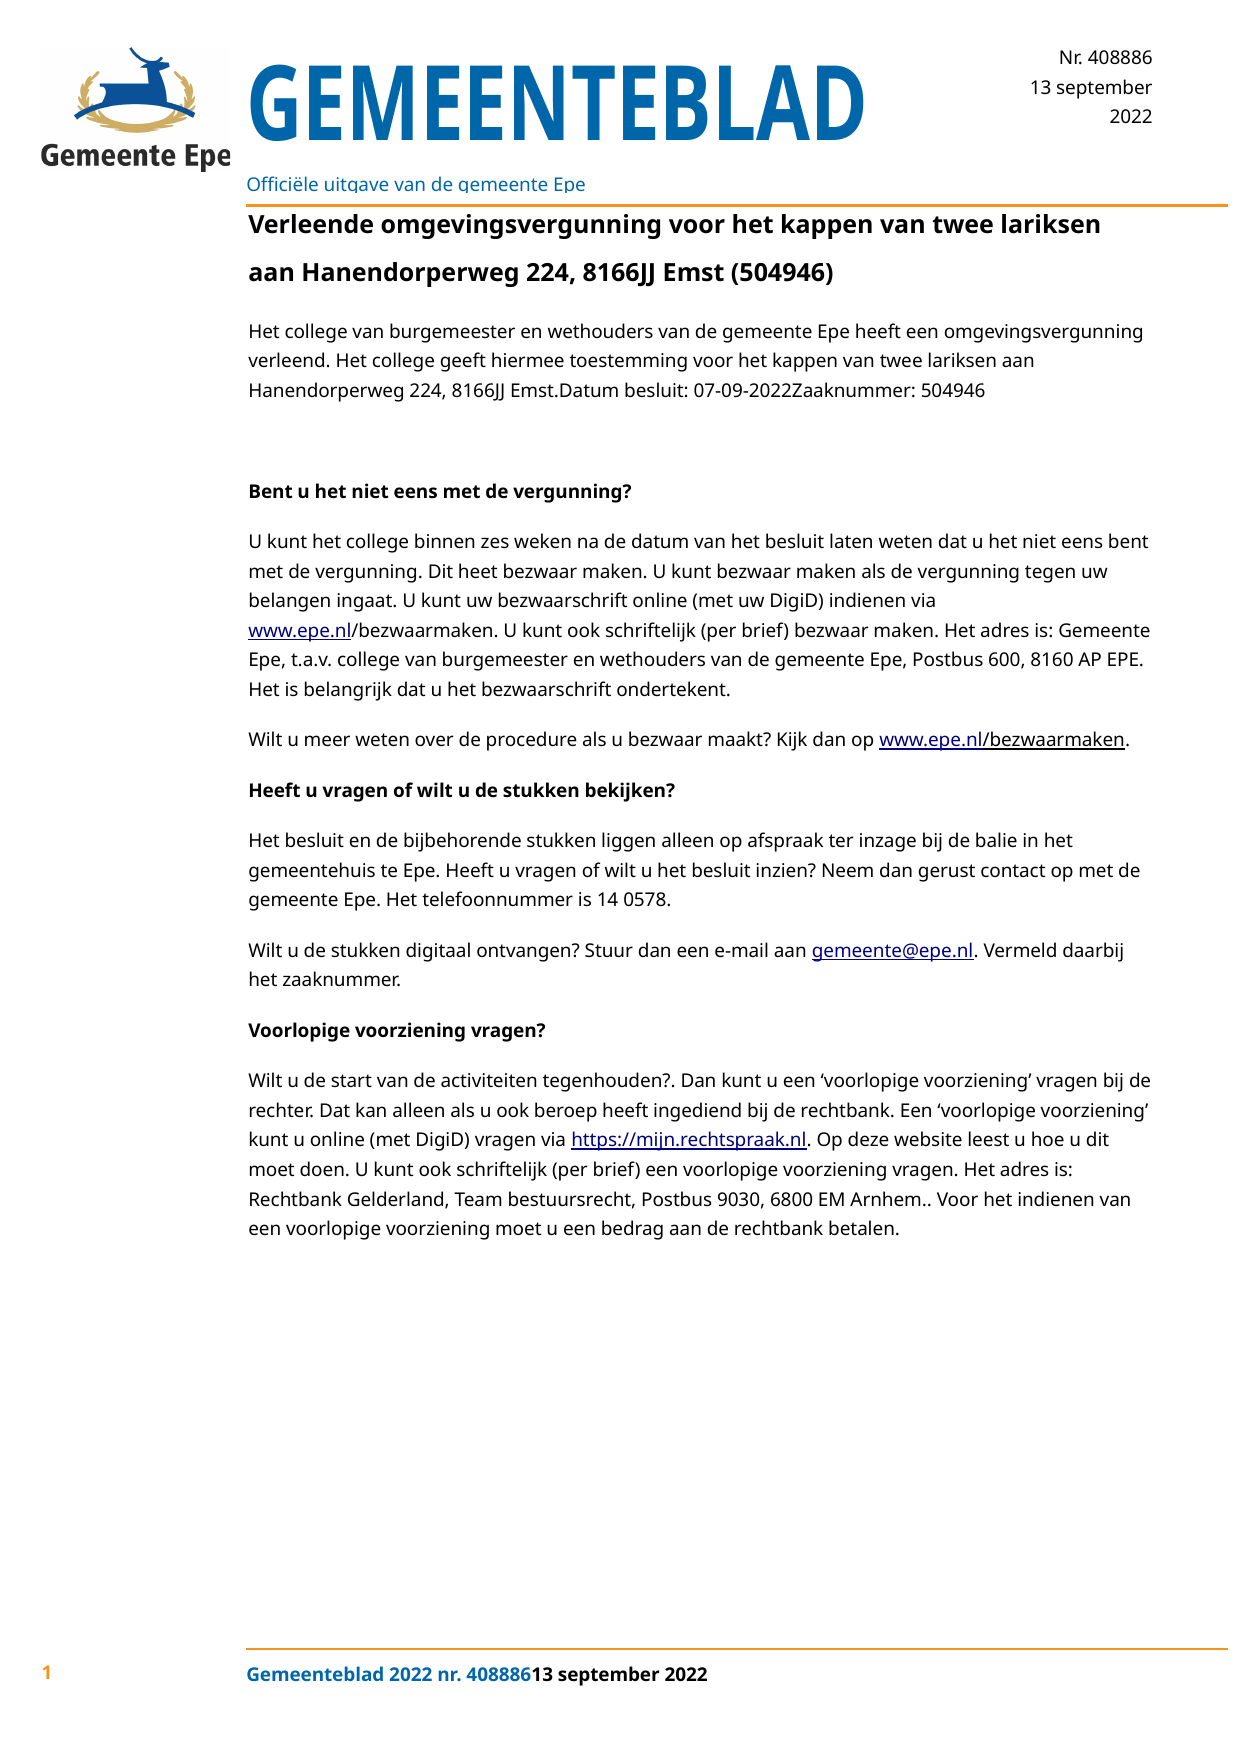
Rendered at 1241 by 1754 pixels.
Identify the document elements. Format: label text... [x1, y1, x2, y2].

text Het college van burgemeester en wethouders van de gemeente Epe heeft een omgevingsvergunning verleend. Het college geeft hiermee toestemming voor het kappen van twee lariksen aan Hanendorperweg 224, 8166JJ Emst.Datum besluit: 07-09-2022Zaaknummer: 504946 [248, 318, 1152, 403]
text Bent u het niet eens met de vergunning? [248, 478, 1152, 504]
text Wilt u meer weten over de procedure als u bezwaar maakt? Kijk dan op www.epe.nl/bezwaarmaken. [248, 727, 1152, 752]
picture [41, 47, 231, 172]
text Het besluit en de bijbehorende stukken liggen alleen op afspraak ter inzage bij de balie in het gemeentehuis te Epe. Heeft u vragen of wilt u het besluit inzien? Neem dan gerust contact op met de gemeente Epe. Het telefoonnummer is 14 0578. [248, 827, 1152, 912]
text Wilt u de stukken digitaal ontvangen? Stuur dan een e-mail aan gemeente@epe.nl. Vermeld daarbij het zaaknummer. [248, 937, 1152, 992]
text Voorlopige voorziening vragen? [248, 1017, 1152, 1043]
text U kunt het college binnen zes weken na de datum van het besluit laten weten dat u het niet eens bent met de vergunning. Dit heet bezwaar maken. U kunt bezwaar maken als de vergunning tegen uw belangen ingaat. U kunt uw bezwaarschrift online (met uw DigiD) indienen via www.epe.nl/bezwaarmaken. U kunt ook schriftelijk (per brief) bezwaar maken. Het adres is: Gemeente Epe, t.a.v. college van burgemeester en wethouders van de gemeente Epe, Postbus 600, 8160 AP EPE. Het is belangrijk dat u het bezwaarschrift ondertekent. [248, 528, 1152, 702]
text Verleende omgevingsvergunning voor het kappen van twee lariksen aan Hanendorperweg 224, 8166JJ Emst (504946) [248, 207, 1152, 288]
text Heeft u vragen of wilt u de stukken bekijken? [248, 777, 1152, 803]
text Wilt u de start van de activiteiten tegenhouden?. Dan kunt u een ‘voorlopige voorziening’ vragen bij de rechter. Dat kan alleen als u ook beroep heeft ingediend bij de rechtbank. Een ‘voorlopige voorziening’ kunt u online (met DigiD) vragen via https://mijn.rechtspraak.nl. Op deze website leest u hoe u dit moet doen. U kunt ook schriftelijk (per brief) een voorlopige voorziening vragen. Het adres is: Rechtbank Gelderland, Team bestuursrecht, Postbus 9030, 6800 EM Arnhem.. Voor het indienen van een voorlopige voorziening moet u een bedrag aan de rechtbank betalen. [248, 1067, 1152, 1241]
